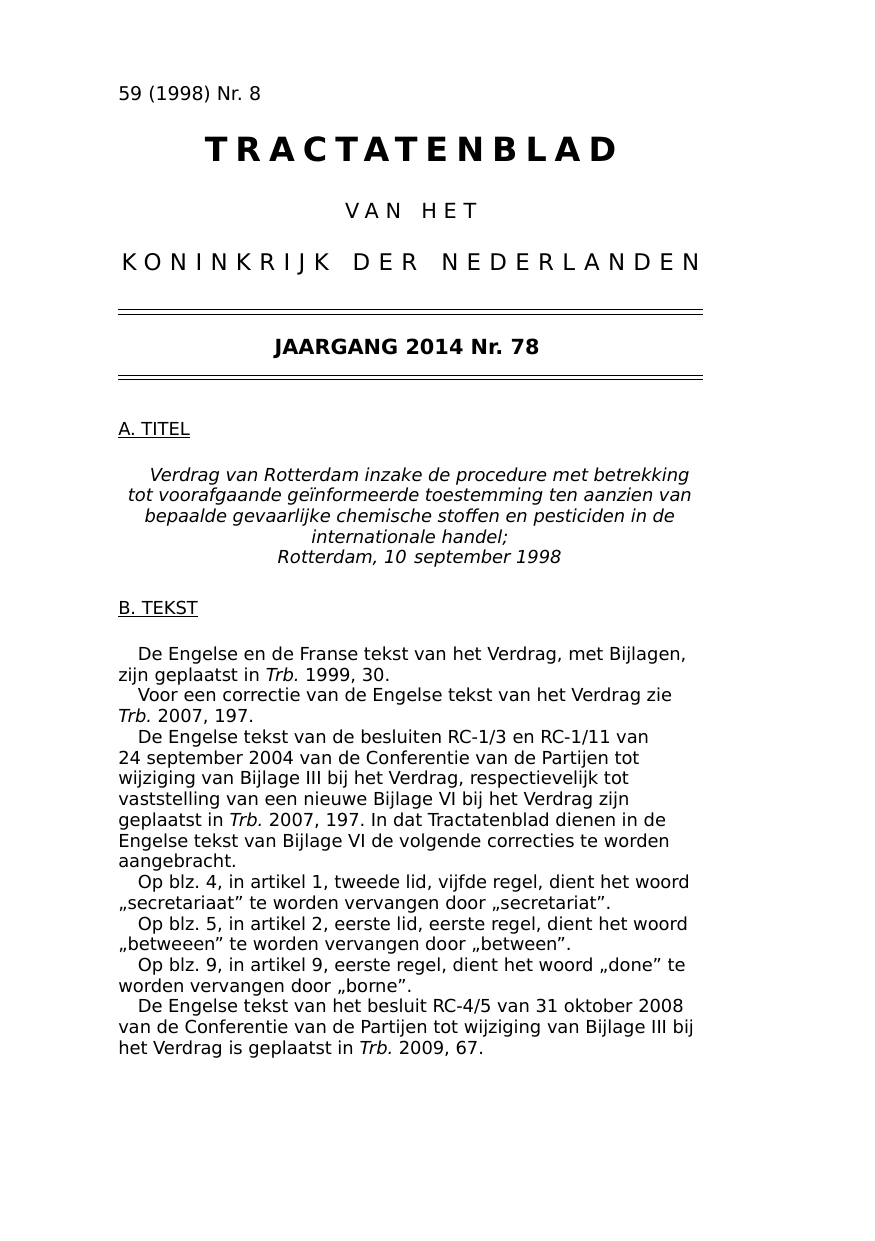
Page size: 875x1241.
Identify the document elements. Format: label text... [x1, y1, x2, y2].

text Verdrag van Rotterdam inzake de procedure met betrekking tot voorafgaande geïnformeerde toestemming ten aanzien van bepaalde gevaarlijke chemische stoffen en pesticiden in de internationale handel; [118, 464, 703, 547]
text VAN HET [118, 199, 703, 223]
subtitle A. TITEL [118, 419, 703, 439]
text 59 (1998) Nr. 8 [118, 83, 703, 105]
text JAARGANG 2014 Nr. 78 [118, 335, 703, 359]
text Op blz. 4, in artikel 1, tweede lid, vijfde regel, dient het woord „secretariaat” te worden vervangen door „secretariat”. [118, 872, 703, 913]
text Op blz. 9, in artikel 9, eerste regel, dient het woord „done” te worden vervangen door „borne”. [118, 955, 703, 996]
text KONINKRIJK DER NEDERLANDEN [118, 249, 703, 276]
text Rotterdam, 10 september 1998 [118, 547, 703, 568]
text TRACTATENBLAD [118, 130, 703, 169]
subtitle B. TEKST [118, 598, 703, 619]
text De Engelse tekst van de besluiten RC-1/3 en RC-1/11 van 24 september 2004 van de Conferentie van de Partijen tot wijziging van Bijlage III bij het Verdrag, respectievelijk tot vaststelling van een nieuwe Bijlage VI bij het Verdrag zijn geplaatst in Trb. 2007, 197. In dat Tractatenblad dienen in de Engelse tekst van Bijlage VI de volgende correcties te worden aangebracht. [118, 727, 703, 872]
text Op blz. 5, in artikel 2, eerste lid, eerste regel, dient het woord „betweeen” te worden vervangen door „between”. [118, 913, 703, 955]
text De Engelse en de Franse tekst van het Verdrag, met Bijlagen, zijn geplaatst in Trb. 1999, 30. [118, 644, 703, 685]
text Voor een correctie van de Engelse tekst van het Verdrag zie Trb. 2007, 197. [118, 685, 703, 727]
text De Engelse tekst van het besluit RC-4/5 van 31 oktober 2008 van de Conferentie van de Partijen tot wijziging van Bijlage III bij het Verdrag is geplaatst in Trb. 2009, 67. [118, 996, 703, 1058]
